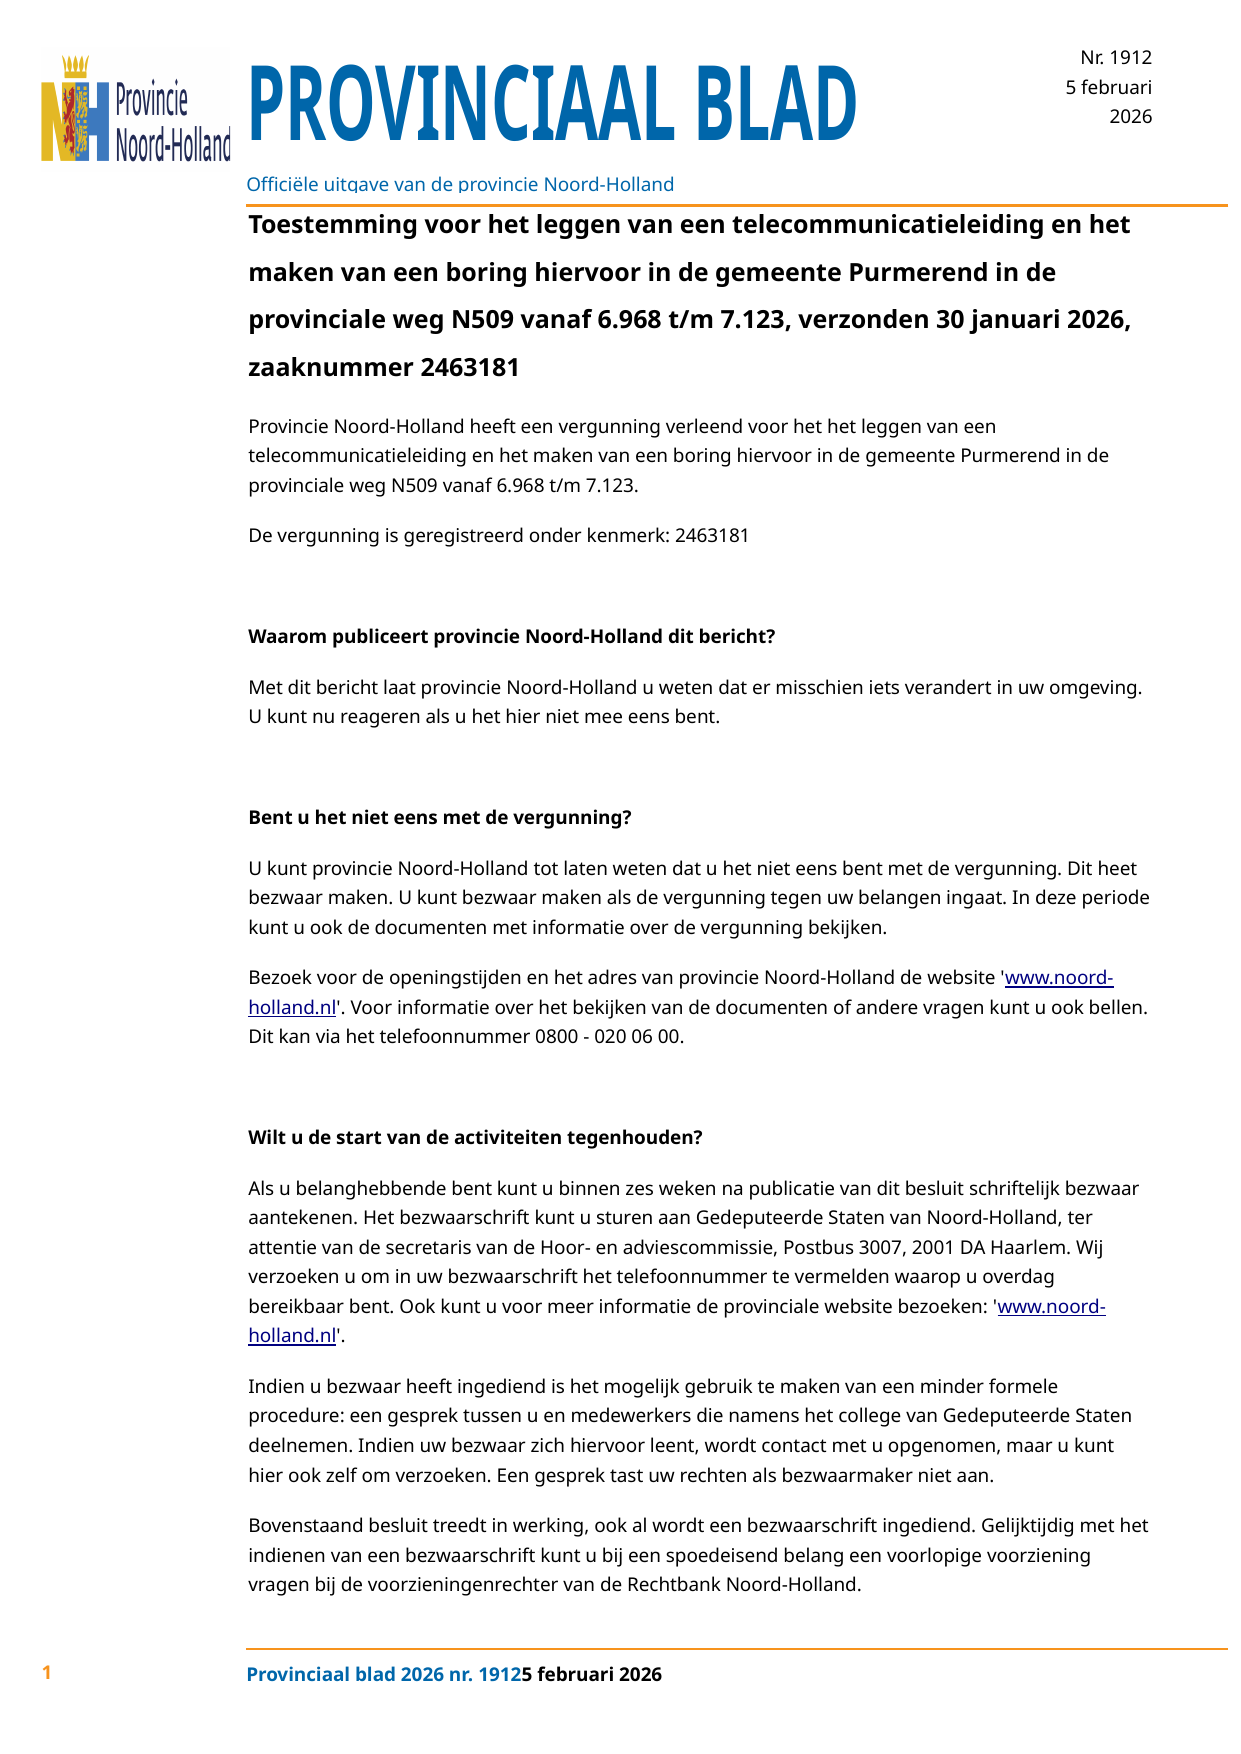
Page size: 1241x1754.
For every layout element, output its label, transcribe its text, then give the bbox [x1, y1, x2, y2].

text Bezoek voor de openingstijden en het adres van provincie Noord-Holland de website 'www.noord-holland.nl'. Voor informatie over het bekijken van de documenten of andere vragen kunt u ook bellen. Dit kan via het telefoonnummer 0800 - 020 06 00. [248, 964, 1152, 1049]
text Provincie Noord-Holland heeft een vergunning verleend voor het het leggen van een telecommunicatieleiding en het maken van een boring hiervoor in de gemeente Purmerend in de provinciale weg N509 vanaf 6.968 t/m 7.123. [248, 413, 1152, 498]
text Bent u het niet eens met de vergunning? [248, 804, 1152, 830]
text Waarom publiceert provincie Noord-Holland dit bericht? [248, 623, 1152, 649]
text Als u belanghebbende bent kunt u binnen zes weken na publicatie van dit besluit schriftelijk bezwaar aantekenen. Het bezwaarschrift kunt u sturen aan Gedeputeerde Staten van Noord-Holland, ter attentie van de secretaris van de Hoor- en adviescommissie, Postbus 3007, 2001 DA Haarlem. Wij verzoeken u om in uw bezwaarschrift het telefoonnummer te vermelden waarop u overdag bereikbaar bent. Ook kunt u voor meer informatie de provinciale website bezoeken: 'www.noord-holland.nl'. [248, 1175, 1152, 1348]
text Indien u bezwaar heeft ingediend is het mogelijk gebruik te maken van een minder formele procedure: een gesprek tussen u en medewerkers die namens het college van Gedeputeerde Staten deelnemen. Indien uw bezwaar zich hiervoor leent, wordt contact met u opgenomen, maar u kunt hier ook zelf om verzoeken. Een gesprek tast uw rechten als bezwaarmaker niet aan. [248, 1373, 1152, 1488]
text Wilt u de start van de activiteiten tegenhouden? [248, 1124, 1152, 1150]
text Met dit bericht laat provincie Noord-Holland u weten dat er misschien iets verandert in uw omgeving. U kunt nu reageren als u het hier niet mee eens bent. [248, 674, 1152, 729]
text Toestemming voor het leggen van een telecommunicatieleiding en het maken van een boring hiervoor in de gemeente Purmerend in de provinciale weg N509 vanaf 6.968 t/m 7.123, verzonden 30 januari 2026, zaaknummer 2463181 [248, 207, 1152, 384]
text De vergunning is geregistreerd onder kenmerk: 2463181 [248, 523, 1152, 548]
picture [41, 47, 231, 172]
text Bovenstaand besluit treedt in werking, ook al wordt een bezwaarschrift ingediend. Gelijktijdig met het indienen van een bezwaarschrift kunt u bij een spoedeisend belang een voorlopige voorziening vragen bij de voorzieningenrechter van de Rechtbank Noord-Holland. [248, 1512, 1152, 1597]
text U kunt provincie Noord-Holland tot laten weten dat u het niet eens bent met de vergunning. Dit heet bezwaar maken. U kunt bezwaar maken als de vergunning tegen uw belangen ingaat. In deze periode kunt u ook de documenten met informatie over de vergunning bekijken. [248, 855, 1152, 940]
